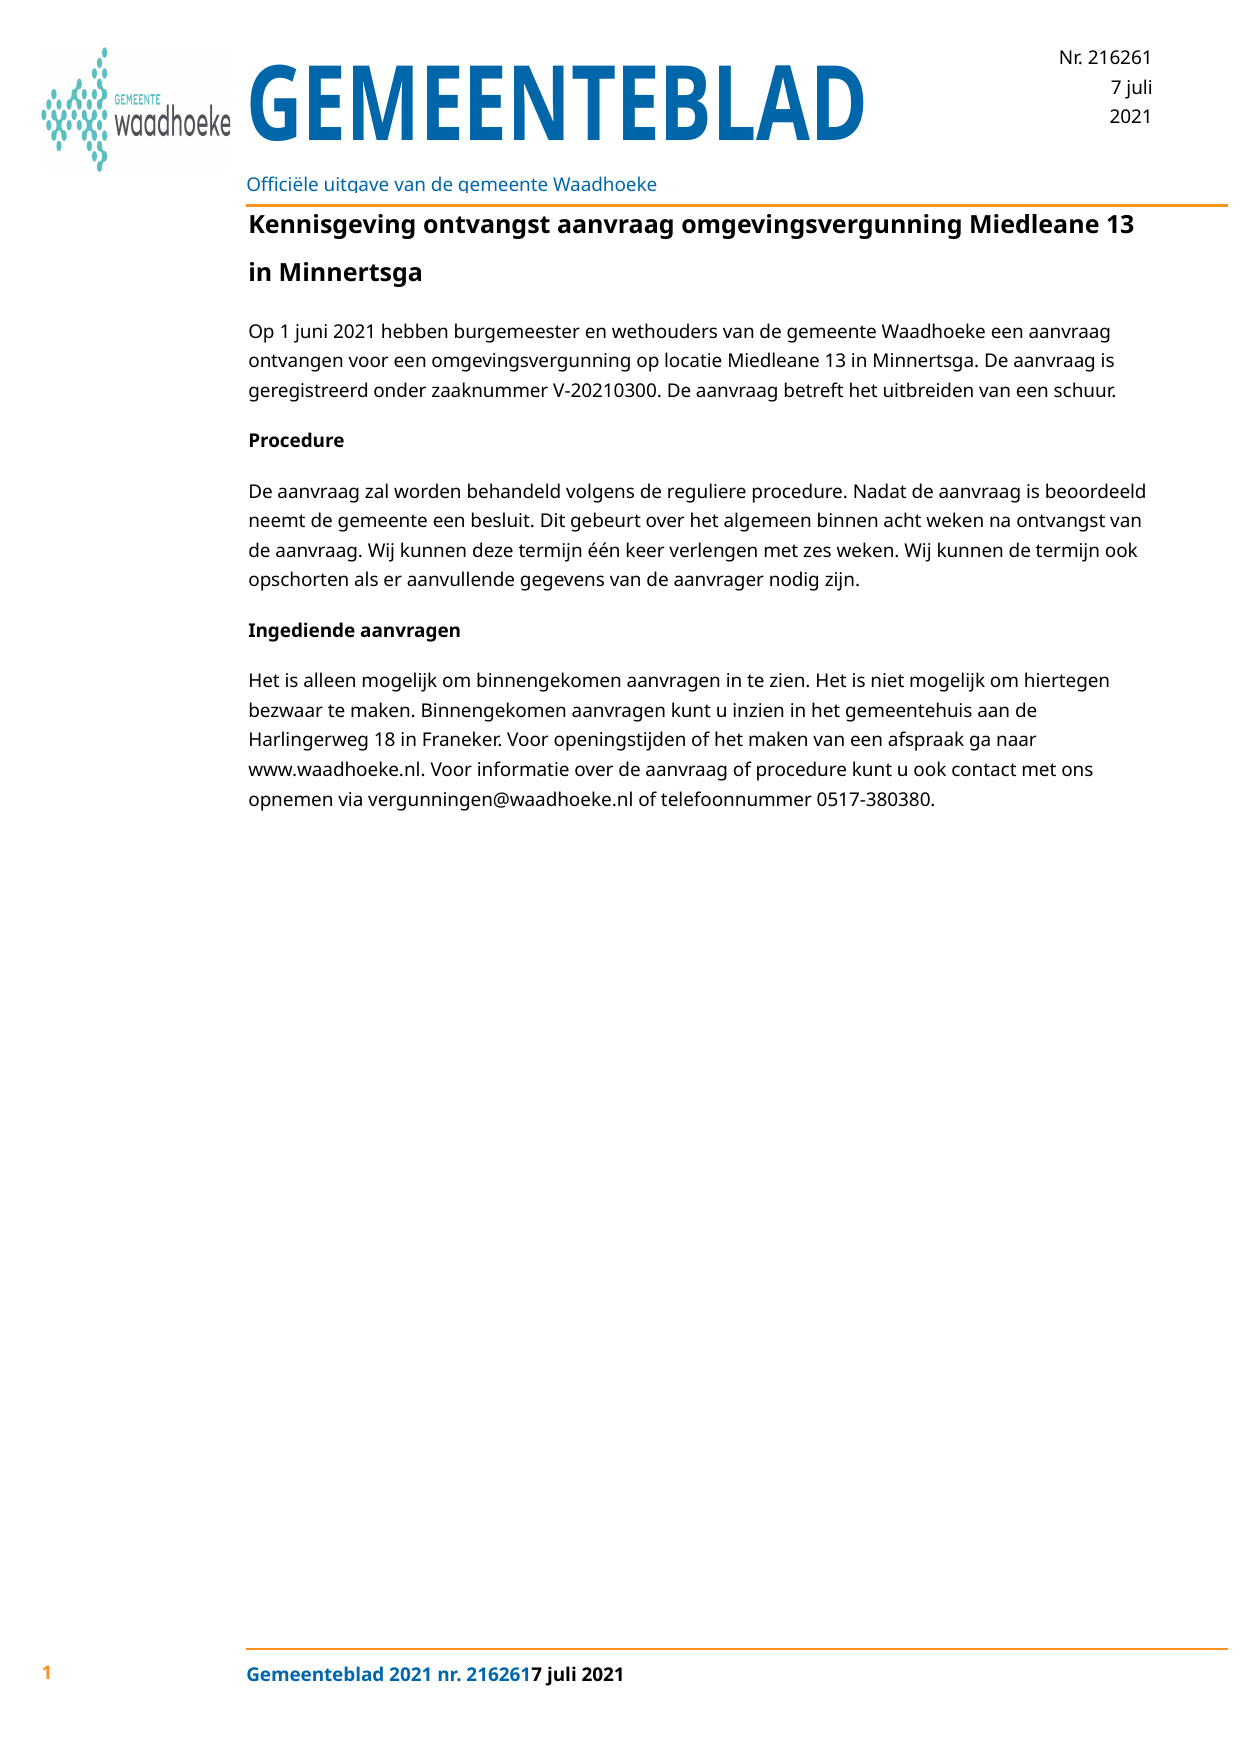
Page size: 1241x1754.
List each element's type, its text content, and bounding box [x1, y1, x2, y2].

text Het is alleen mogelijk om binnengekomen aanvragen in te zien. Het is niet mogelijk om hiertegen bezwaar te maken. Binnengekomen aanvragen kunt u inzien in het gemeentehuis aan de Harlingerweg 18 in Franeker. Voor openingstijden of het maken van een afspraak ga naar www.waadhoeke.nl. Voor informatie over de aanvraag of procedure kunt u ook contact met ons opnemen via vergunningen@waadhoeke.nl of telefoonnummer 0517-380380. [248, 667, 1152, 812]
text De aanvraag zal worden behandeld volgens de reguliere procedure. Nadat de aanvraag is beoordeeld neemt de gemeente een besluit. Dit gebeurt over het algemeen binnen acht weken na ontvangst van de aanvraag. Wij kunnen deze termijn één keer verlengen met zes weken. Wij kunnen de termijn ook opschorten als er aanvullende gegevens van de aanvrager nodig zijn. [248, 478, 1152, 592]
picture [41, 47, 231, 172]
text Op 1 juni 2021 hebben burgemeester en wethouders van de gemeente Waadhoeke een aanvraag ontvangen voor een omgevingsvergunning op locatie Miedleane 13 in Minnertsga. De aanvraag is geregistreerd onder zaaknummer V-20210300. De aanvraag betreft het uitbreiden van een schuur. [248, 318, 1152, 403]
text Procedure [248, 427, 1152, 453]
text Kennisgeving ontvangst aanvraag omgevingsvergunning Miedleane 13 in Minnertsga [248, 207, 1152, 288]
text Ingediende aanvragen [248, 617, 1152, 643]
